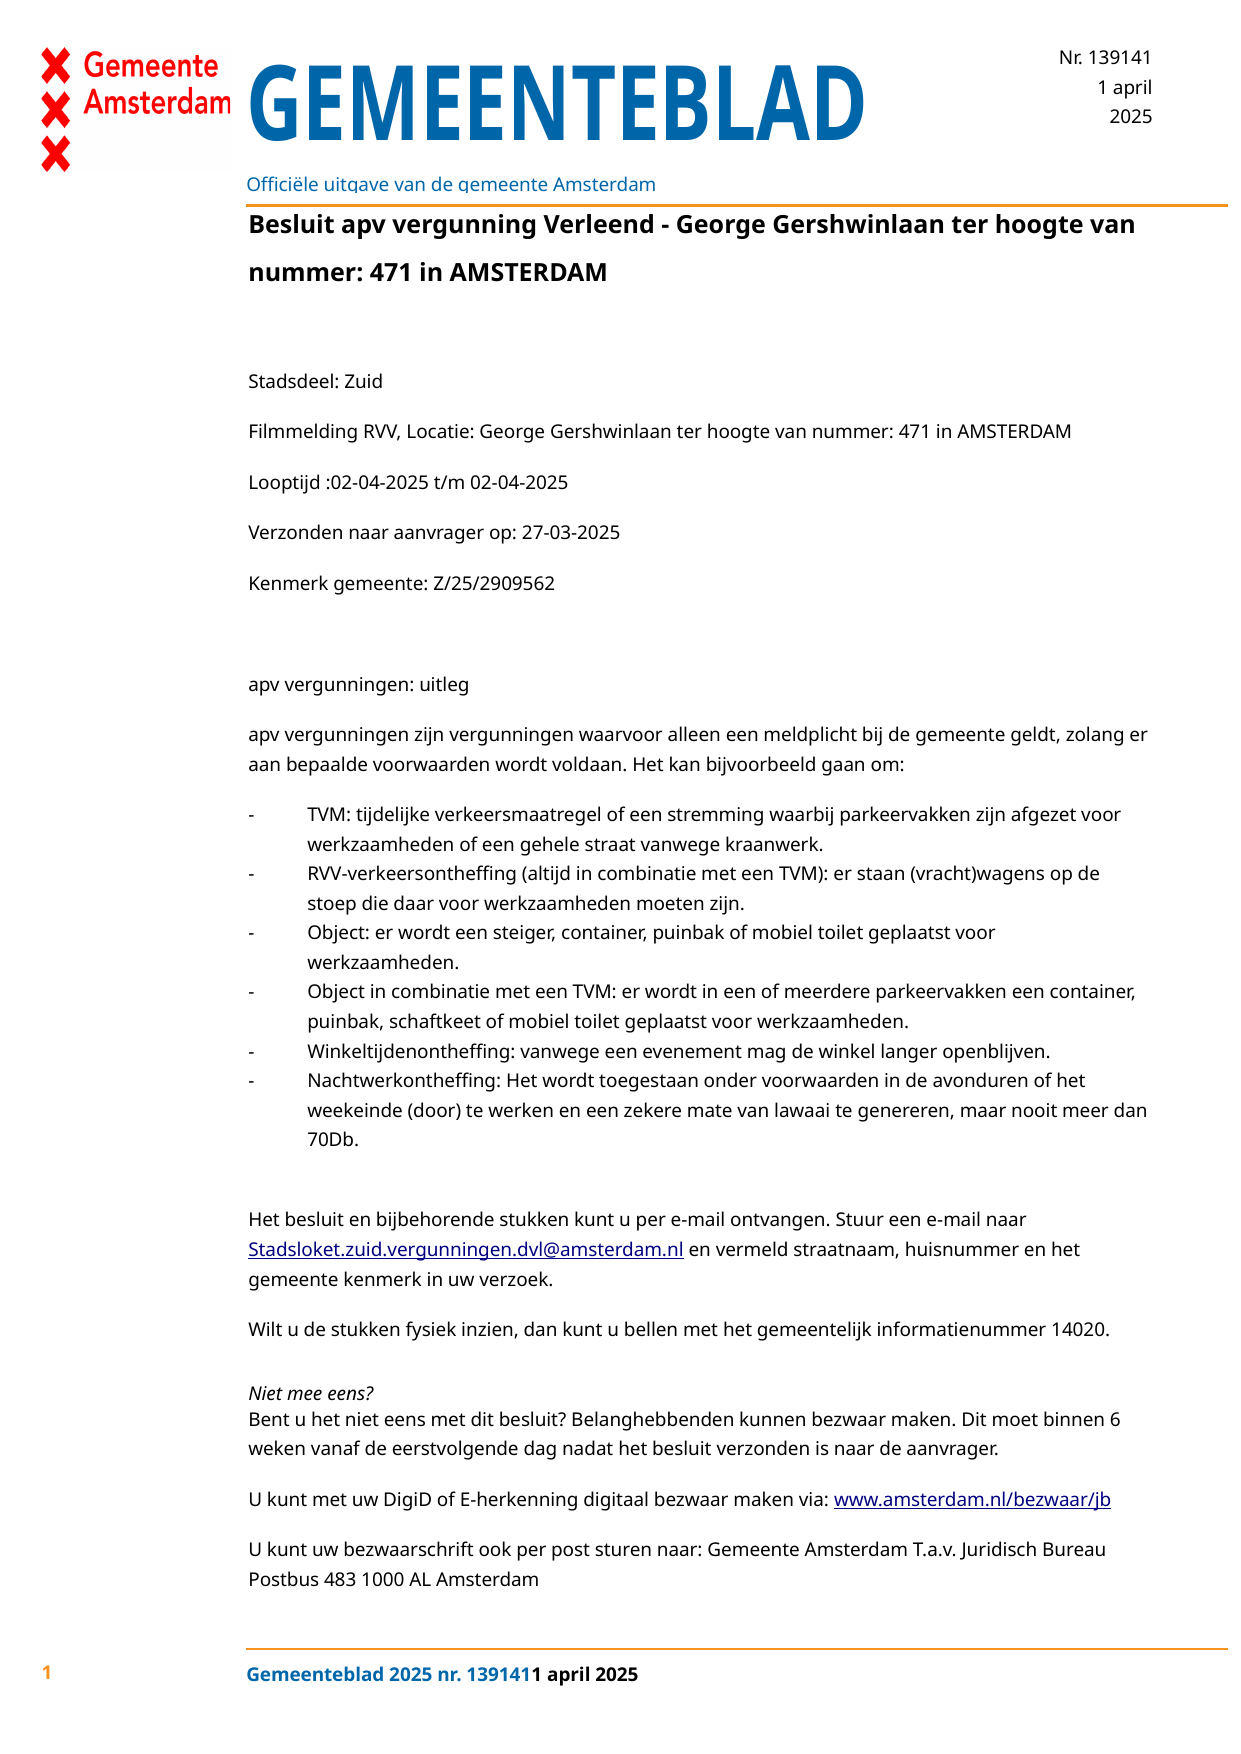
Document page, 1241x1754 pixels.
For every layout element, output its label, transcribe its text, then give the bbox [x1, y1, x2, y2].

text Niet mee eens? [248, 1380, 1152, 1406]
list Object: er wordt een steiger, container, puinbak of mobiel toilet geplaatst voor werkzaamheden. [248, 919, 1152, 975]
list Winkeltijdenontheffing: vanwege een evenement mag de winkel langer openblijven. [248, 1038, 1152, 1064]
text Bent u het niet eens met dit besluit? Belanghebbenden kunnen bezwaar maken. Dit moet binnen 6 weken vanaf de eerstvolgende dag nadat het besluit verzonden is naar de aanvrager. [248, 1406, 1152, 1461]
text Besluit apv vergunning Verleend - George Gershwinlaan ter hoogte van nummer: 471 in AMSTERDAM [248, 207, 1152, 288]
text Het besluit en bijbehorende stukken kunt u per e-mail ontvangen. Stuur een e-mail naar Stadsloket.zuid.vergunningen.dvl@amsterdam.nl en vermeld straatnaam, huisnummer en het gemeente kenmerk in uw verzoek. [248, 1207, 1152, 1292]
list Nachtwerkontheffing: Het wordt toegestaan onder voorwaarden in de avonduren of het weekeinde (door) te werken en een zekere mate van lawaai te genereren, maar nooit meer dan 70Db. [248, 1067, 1152, 1152]
picture [41, 47, 231, 172]
text Stadsdeel: Zuid [248, 368, 1152, 394]
text Verzonden naar aanvrager op: 27-03-2025 [248, 519, 1152, 545]
list RVV-verkeersontheffing (altijd in combinatie met een TVM): er staan (vracht)wagens op de stoep die daar voor werkzaamheden moeten zijn. [248, 860, 1152, 916]
text Kenmerk gemeente: Z/25/2909562 [248, 570, 1152, 596]
text Filmmelding RVV, Locatie: George Gershwinlaan ter hoogte van nummer: 471 in AMSTERDAM [248, 419, 1152, 444]
text U kunt met uw DigiD of E-herkenning digitaal bezwaar maken via: www.amsterdam.nl/bezwaar/jb [248, 1486, 1152, 1512]
list TVM: tijdelijke verkeersmaatregel of een stremming waarbij parkeervakken zijn afgezet voor werkzaamheden of een gehele straat vanwege kraanwerk. [248, 801, 1152, 857]
text Wilt u de stukken fysiek inzien, dan kunt u bellen met het gemeentelijk informatienummer 14020. [248, 1316, 1152, 1342]
text U kunt uw bezwaarschrift ook per post sturen naar: Gemeente Amsterdam T.a.v. Juridisch Bureau Postbus 483 1000 AL Amsterdam [248, 1536, 1152, 1592]
text apv vergunningen: uitleg [248, 671, 1152, 697]
text apv vergunningen zijn vergunningen waarvoor alleen een meldplicht bij de gemeente geldt, zolang er aan bepaalde voorwaarden wordt voldaan. Het kan bijvoorbeeld gaan om: [248, 721, 1152, 777]
list Object in combinatie met een TVM: er wordt in een of meerdere parkeervakken een container, puinbak, schaftkeet of mobiel toilet geplaatst voor werkzaamheden. [248, 979, 1152, 1034]
text Looptijd :02-04-2025 t/m 02-04-2025 [248, 469, 1152, 495]
